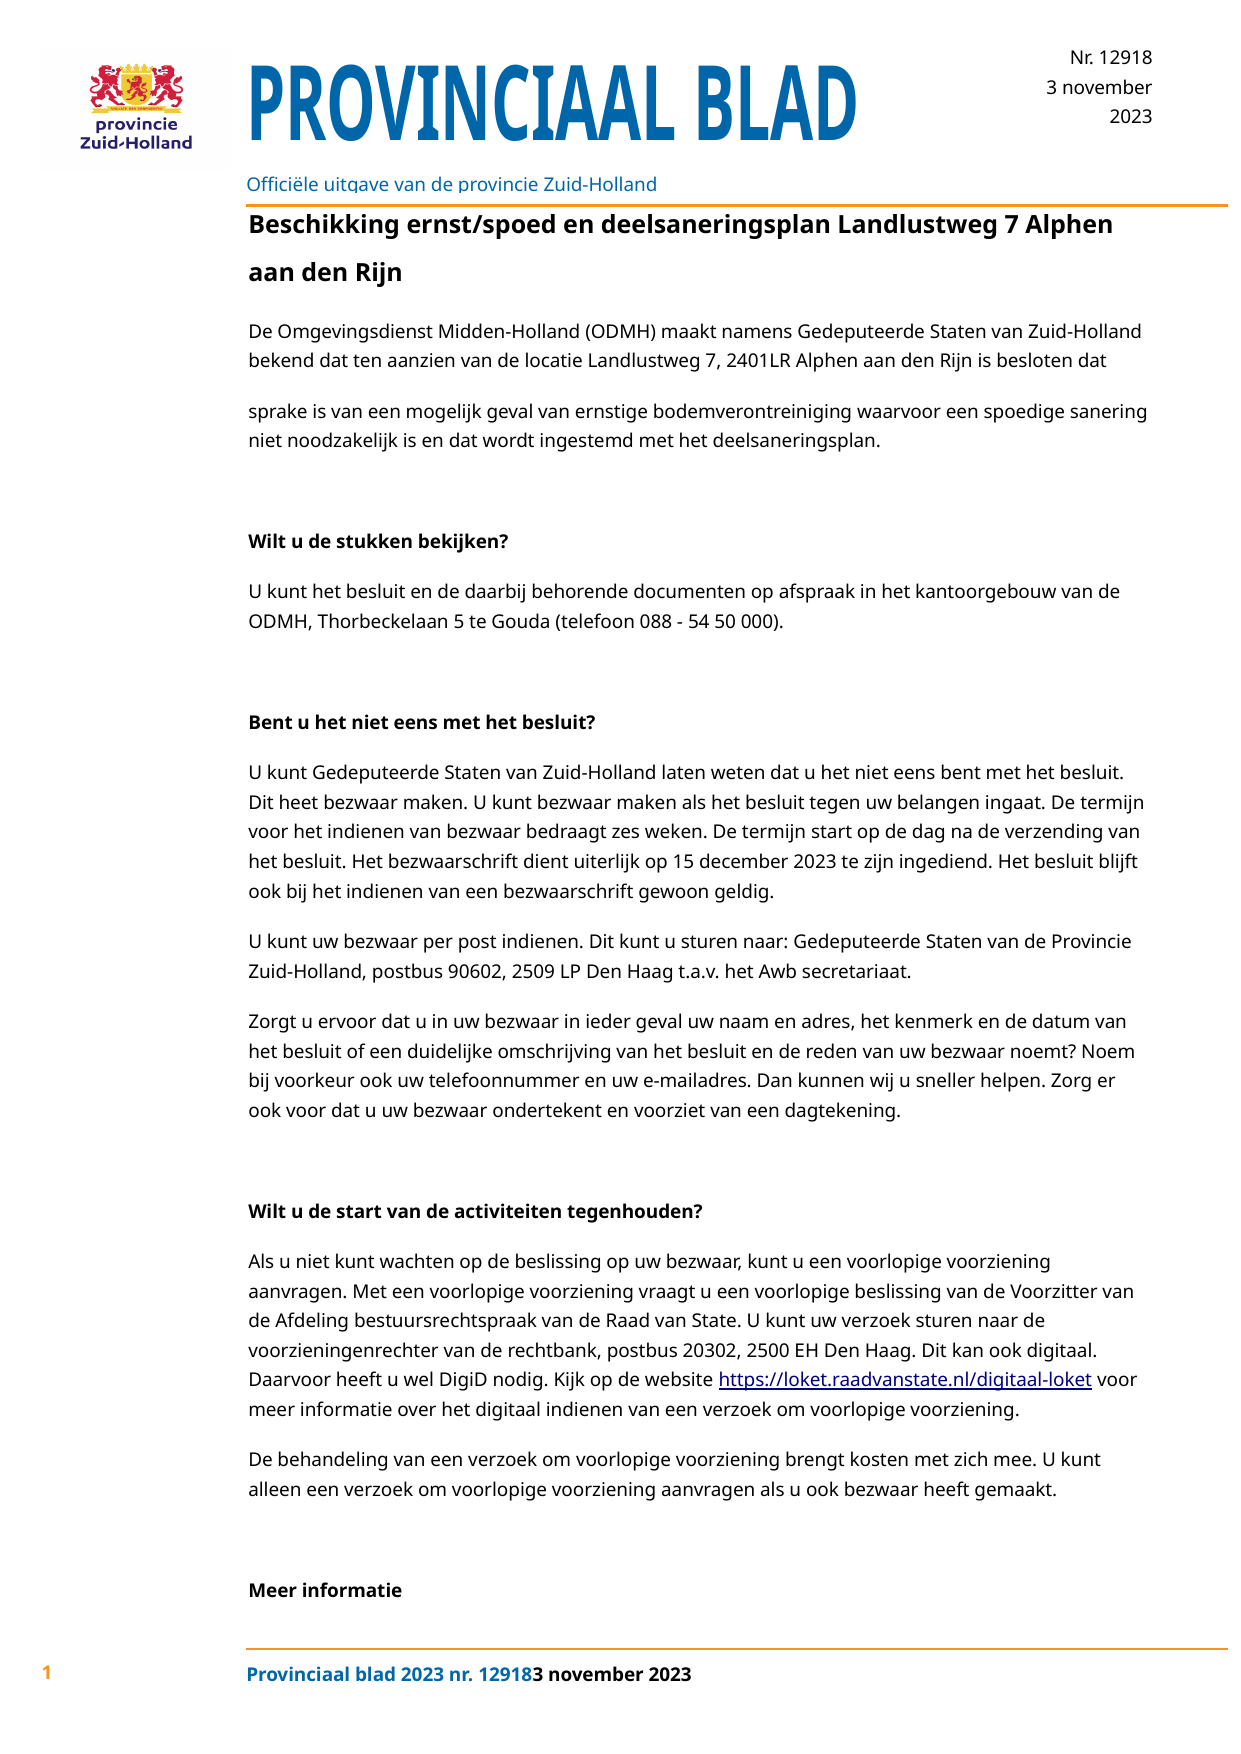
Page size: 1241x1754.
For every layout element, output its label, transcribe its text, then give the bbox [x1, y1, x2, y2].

text U kunt uw bezwaar per post indienen. Dit kunt u sturen naar: Gedeputeerde Staten van de Provincie Zuid-Holland, postbus 90602, 2509 LP Den Haag t.a.v. het Awb secretariaat. [248, 928, 1152, 984]
text Meer informatie [248, 1577, 1152, 1603]
text Wilt u de start van de activiteiten tegenhouden? [248, 1198, 1152, 1224]
text sprake is van een mogelijk geval van ernstige bodemverontreiniging waarvoor een spoedige sanering niet noodzakelijk is en dat wordt ingestemd met het deelsaneringsplan. [248, 398, 1152, 453]
text U kunt het besluit en de daarbij behorende documenten op afspraak in het kantoorgebouw van de ODMH, Thorbeckelaan 5 te Gouda (telefoon 088 - 54 50 000). [248, 579, 1152, 634]
text De behandeling van een verzoek om voorlopige voorziening brengt kosten met zich mee. U kunt alleen een verzoek om voorlopige voorziening aanvragen als u ook bezwaar heeft gemaakt. [248, 1447, 1152, 1502]
text U kunt Gedeputeerde Staten van Zuid-Holland laten weten dat u het niet eens bent met het besluit. Dit heet bezwaar maken. U kunt bezwaar maken als het besluit tegen uw belangen ingaat. De termijn voor het indienen van bezwaar bedraagt zes weken. De termijn start op de dag na de verzending van het besluit. Het bezwaarschrift dient uiterlijk op 15 december 2023 te zijn ingediend. Het besluit blijft ook bij het indienen van een bezwaarschrift gewoon geldig. [248, 759, 1152, 904]
text Beschikking ernst/spoed en deelsaneringsplan Landlustweg 7 Alphen aan den Rijn [248, 207, 1152, 288]
text Als u niet kunt wachten op de beslissing op uw bezwaar, kunt u een voorlopige voorziening aanvragen. Met een voorlopige voorziening vraagt u een voorlopige beslissing van de Voorzitter van de Afdeling bestuursrechtspraak van de Raad van State. U kunt uw verzoek sturen naar de voorzieningenrechter van de rechtbank, postbus 20302, 2500 EH Den Haag. Dit kan ook digitaal. Daarvoor heeft u wel DigiD nodig. Kijk op de website https://loket.raadvanstate.nl/digitaal-loket voor meer informatie over het digitaal indienen van een verzoek om voorlopige voorziening. [248, 1248, 1152, 1422]
text De Omgevingsdienst Midden-Holland (ODMH) maakt namens Gedeputeerde Staten van Zuid-Holland bekend dat ten aanzien van de locatie Landlustweg 7, 2401LR Alphen aan den Rijn is besloten dat [248, 318, 1152, 373]
picture [41, 47, 231, 172]
text Wilt u de stukken bekijken? [248, 528, 1152, 554]
text Bent u het niet eens met het besluit? [248, 709, 1152, 735]
text Zorgt u ervoor dat u in uw bezwaar in ieder geval uw naam en adres, het kenmerk en de datum van het besluit of een duidelijke omschrijving van het besluit en de reden van uw bezwaar noemt? Noem bij voorkeur ook uw telefoonnummer en uw e-mailadres. Dan kunnen wij u sneller helpen. Zorg er ook voor dat u uw bezwaar ondertekent en voorziet van een dagtekening. [248, 1008, 1152, 1123]
